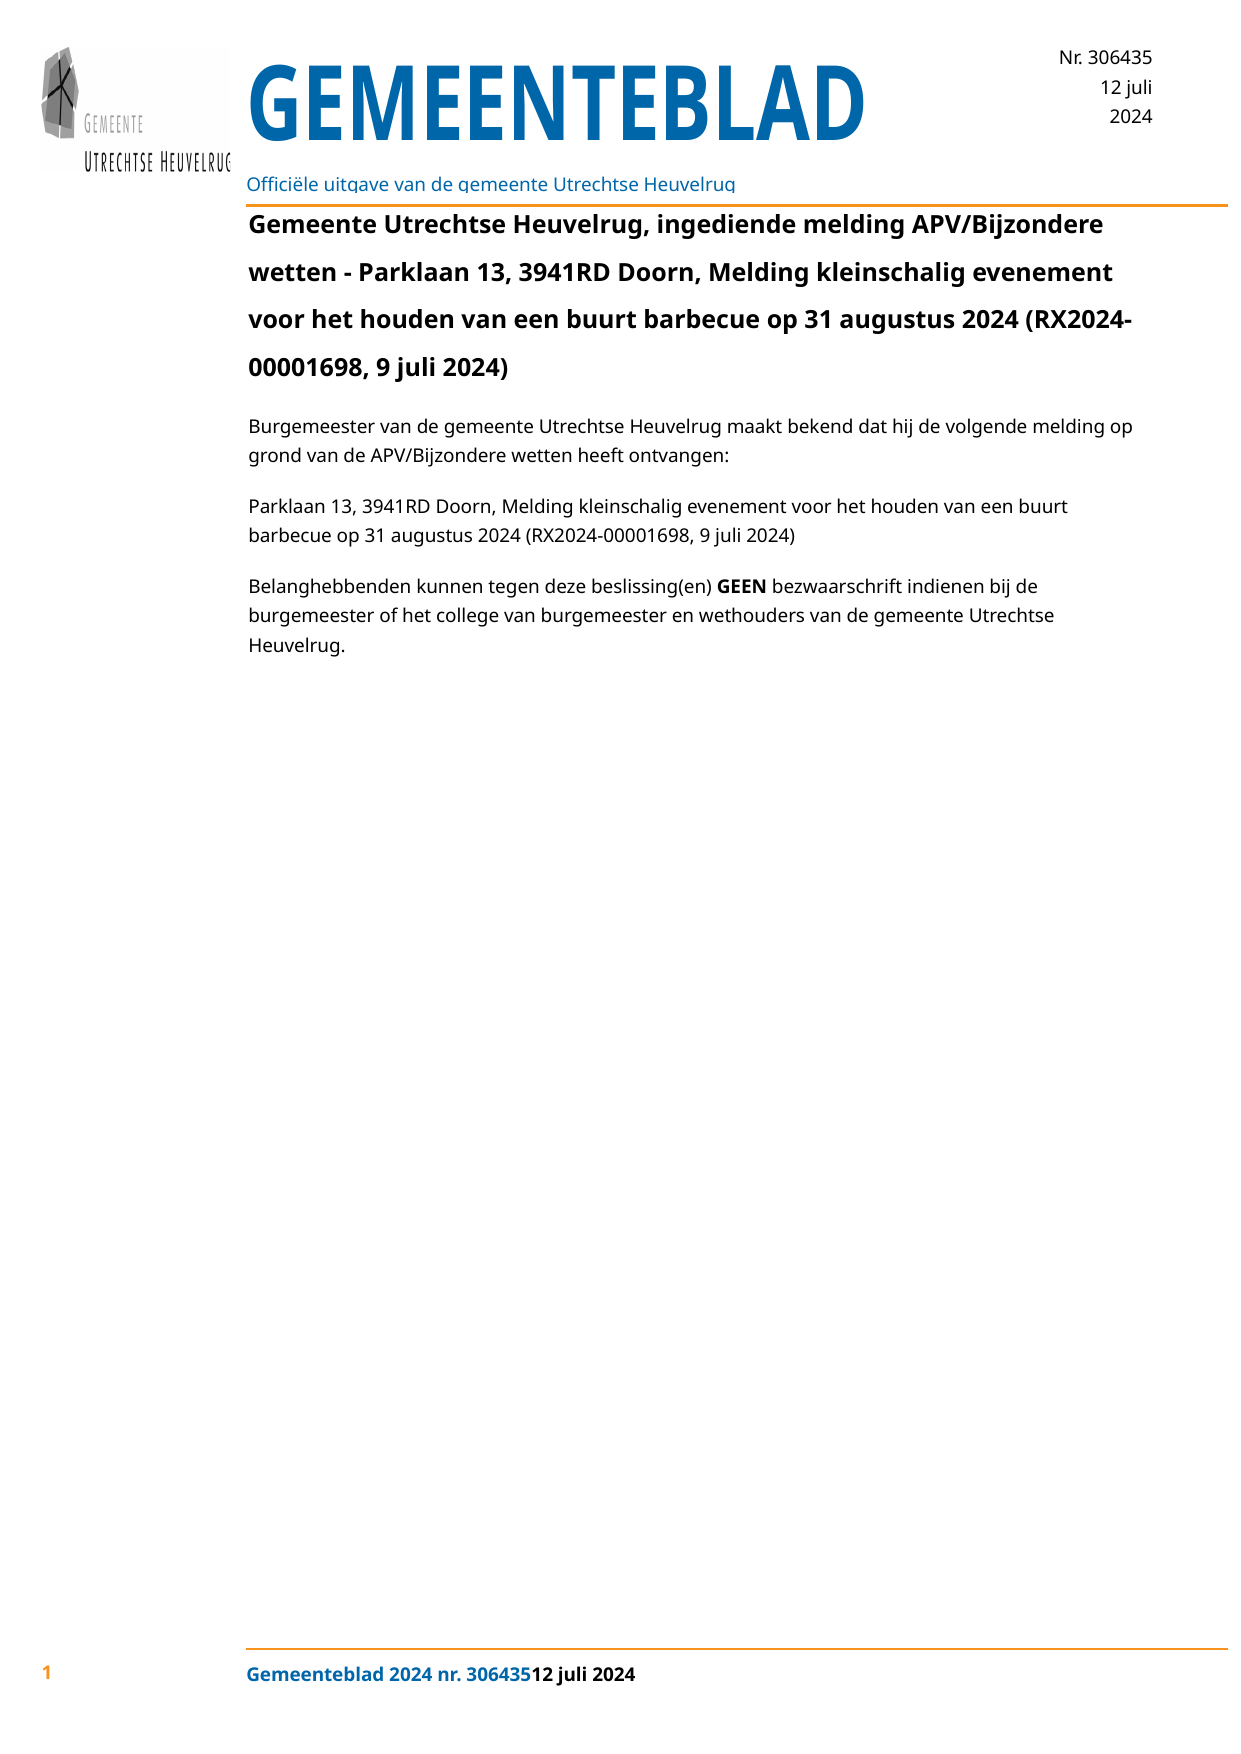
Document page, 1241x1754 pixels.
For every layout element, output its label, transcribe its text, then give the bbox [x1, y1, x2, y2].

text Burgemeester van de gemeente Utrechtse Heuvelrug maakt bekend dat hij de volgende melding op grond van de APV/Bijzondere wetten heeft ontvangen: [248, 413, 1152, 468]
picture [41, 47, 231, 172]
text Parklaan 13, 3941RD Doorn, Melding kleinschalig evenement voor het houden van een buurt barbecue op 31 augustus 2024 (RX2024-00001698, 9 juli 2024) [248, 493, 1152, 548]
text Belanghebbenden kunnen tegen deze beslissing(en) GEEN bezwaarschrift indienen bij de burgemeester of het college van burgemeester en wethouders van de gemeente Utrechtse Heuvelrug. [248, 573, 1152, 658]
text Gemeente Utrechtse Heuvelrug, ingediende melding APV/Bijzondere wetten - Parklaan 13, 3941RD Doorn, Melding kleinschalig evenement voor het houden van een buurt barbecue op 31 augustus 2024 (RX2024-00001698, 9 juli 2024) [248, 207, 1152, 384]
